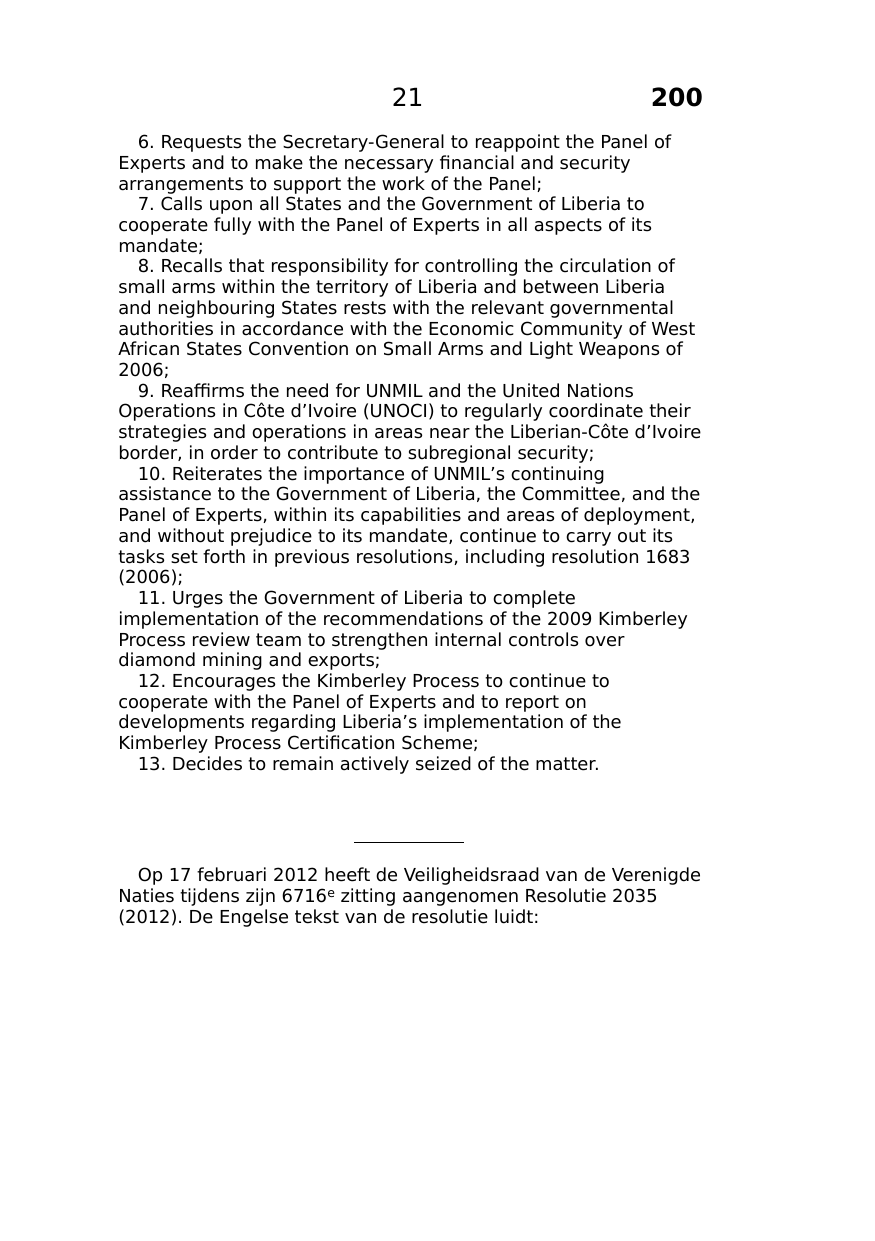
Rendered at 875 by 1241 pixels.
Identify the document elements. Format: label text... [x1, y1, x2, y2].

text 11. Urges the Government of Liberia to complete implementation of the recommendations of the 2009 Kimberley Process review team to strengthen internal controls over diamond mining and exports; [118, 588, 703, 671]
text 10. Reiterates the importance of UNMIL’s continuing assistance to the Government of Liberia, the Committee, and the Panel of Experts, within its capabilities and areas of deployment, and without prejudice to its mandate, continue to carry out its tasks set forth in previous resolutions, including resolution 1683 (2006); [118, 463, 703, 588]
text 12. Encourages the Kimberley Process to continue to cooperate with the Panel of Experts and to report on developments regarding Liberia’s implementation of the Kimberley Process Certification Scheme; [118, 671, 703, 754]
text 8. Recalls that responsibility for controlling the circulation of small arms within the territory of Liberia and between Liberia and neighbouring States rests with the relevant governmental authorities in accordance with the Economic Community of West African States Convention on Small Arms and Light Weapons of 2006; [118, 256, 703, 381]
text 13. Decides to remain actively seized of the matter. [118, 754, 703, 774]
text 9. Reaffirms the need for UNMIL and the United Nations Operations in Côte d’Ivoire (UNOCI) to regularly coordinate their strategies and operations in areas near the Liberian-Côte d’Ivoire border, in order to contribute to subregional security; [118, 381, 703, 463]
text Op 17 februari 2012 heeft de Veiligheidsraad van de Verenigde Naties tijdens zijn 6716e zitting aangenomen Resolutie 2035 (2012). De Engelse tekst van de resolutie luidt: [118, 865, 703, 927]
text 6. Requests the Secretary-General to reappoint the Panel of Experts and to make the necessary financial and security arrangements to support the work of the Panel; [118, 132, 703, 194]
text 7. Calls upon all States and the Government of Liberia to cooperate fully with the Panel of Experts in all aspects of its mandate; [118, 194, 703, 256]
